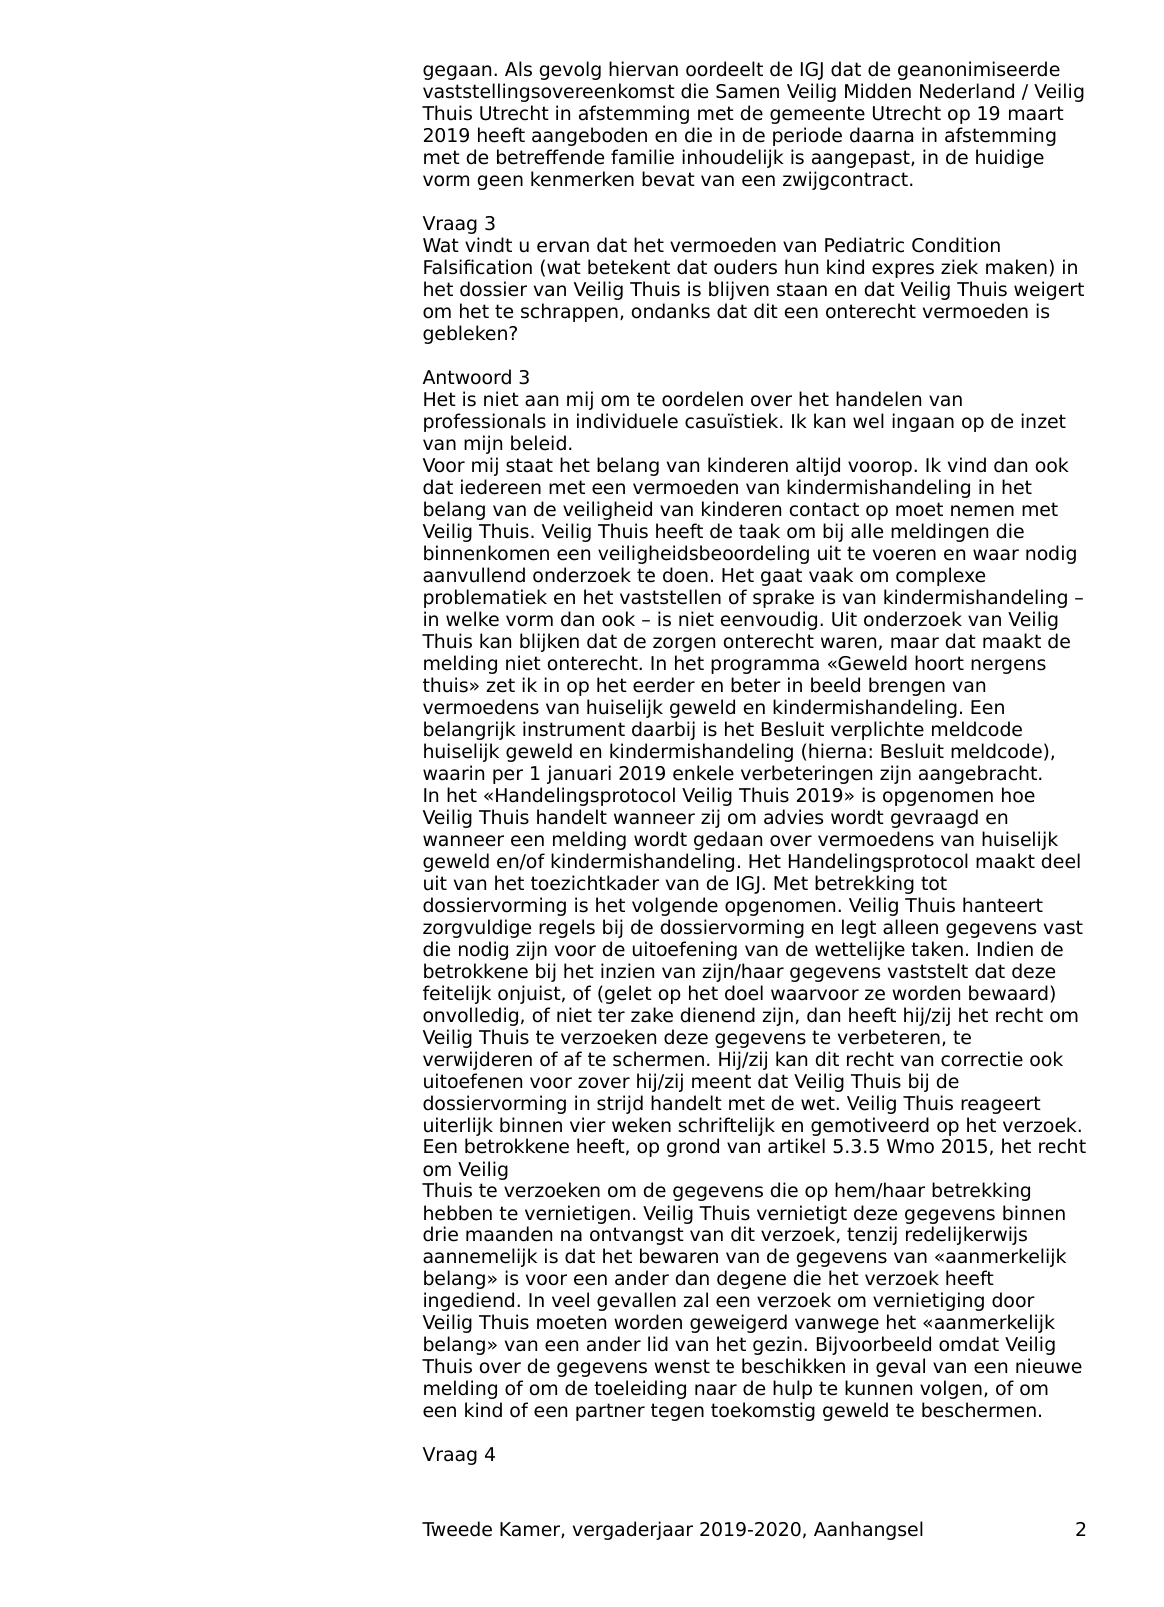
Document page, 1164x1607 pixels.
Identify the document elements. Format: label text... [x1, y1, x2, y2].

text gegaan. Als gevolg hiervan oordeelt de IGJ dat de geanonimiseerde vaststellingsovereenkomst die Samen Veilig Midden Nederland / Veilig Thuis Utrecht in afstemming met de gemeente Utrecht op 19 maart 2019 heeft aangeboden en die in de periode daarna in afstemming met de betreffende familie inhoudelijk is aangepast, in de huidige vorm geen kenmerken bevat van een zwijgcontract. [422, 59, 1087, 191]
text Vraag 4 [422, 1444, 1087, 1466]
text Voor mij staat het belang van kinderen altijd voorop. Ik vind dan ook dat iedereen met een vermoeden van kindermishandeling in het belang van de veiligheid van kinderen contact op moet nemen met Veilig Thuis. Veilig Thuis heeft de taak om bij alle meldingen die binnenkomen een veiligheidsbeoordeling uit te voeren en waar nodig aanvullend onderzoek te doen. Het gaat vaak om complexe problematiek en het vaststellen of sprake is van kindermishandeling – in welke vorm dan ook – is niet eenvoudig. Uit onderzoek van Veilig Thuis kan blijken dat de zorgen onterecht waren, maar dat maakt de melding niet onterecht. In het programma «Geweld hoort nergens thuis» zet ik in op het eerder en beter in beeld brengen van vermoedens van huiselijk geweld en kindermishandeling. Een belangrijk instrument daarbij is het Besluit verplichte meldcode huiselijk geweld en kindermishandeling (hierna: Besluit meldcode), waarin per 1 januari 2019 enkele verbeteringen zijn aangebracht. [422, 455, 1087, 785]
text In het «Handelingsprotocol Veilig Thuis 2019» is opgenomen hoe Veilig Thuis handelt wanneer zij om advies wordt gevraagd en wanneer een melding wordt gedaan over vermoedens van huiselijk geweld en/of kindermishandeling. Het Handelingsprotocol maakt deel uit van het toezichtkader van de IGJ. Met betrekking tot dossiervorming is het volgende opgenomen. Veilig Thuis hanteert zorgvuldige regels bij de dossiervorming en legt alleen gegevens vast die nodig zijn voor de uitoefening van de wettelijke taken. Indien de betrokkene bij het inzien van zijn/haar gegevens vaststelt dat deze feitelijk onjuist, of (gelet op het doel waarvoor ze worden bewaard) onvolledig, of niet ter zake dienend zijn, dan heeft hij/zij het recht om Veilig Thuis te verzoeken deze gegevens te verbeteren, te verwijderen of af te schermen. Hij/zij kan dit recht van correctie ook uitoefenen voor zover hij/zij meent dat Veilig Thuis bij de dossiervorming in strijd handelt met de wet. Veilig Thuis reageert uiterlijk binnen vier weken schriftelijk en gemotiveerd op het verzoek. [422, 785, 1087, 1136]
text Antwoord 3 [422, 367, 1087, 389]
text Vraag 3 [422, 213, 1087, 235]
text Het is niet aan mij om te oordelen over het handelen van professionals in individuele casuïstiek. Ik kan wel ingaan op de inzet van mijn beleid. [422, 389, 1087, 455]
text Thuis te verzoeken om de gegevens die op hem/haar betrekking hebben te vernietigen. Veilig Thuis vernietigt deze gegevens binnen drie maanden na ontvangst van dit verzoek, tenzij redelijkerwijs aannemelijk is dat het bewaren van de gegevens van «aanmerkelijk belang» is voor een ander dan degene die het verzoek heeft ingediend. In veel gevallen zal een verzoek om vernietiging door Veilig Thuis moeten worden geweigerd vanwege het «aanmerkelijk belang» van een ander lid van het gezin. Bijvoorbeeld omdat Veilig Thuis over de gegevens wenst te beschikken in geval van een nieuwe melding of om de toeleiding naar de hulp te kunnen volgen, of om een kind of een partner tegen toekomstig geweld te beschermen. [422, 1180, 1087, 1422]
text Wat vindt u ervan dat het vermoeden van Pediatric Condition Falsification (wat betekent dat ouders hun kind expres ziek maken) in het dossier van Veilig Thuis is blijven staan en dat Veilig Thuis weigert om het te schrappen, ondanks dat dit een onterecht vermoeden is gebleken? [422, 235, 1087, 345]
text Een betrokkene heeft, op grond van artikel 5.3.5 Wmo 2015, het recht om Veilig [422, 1136, 1087, 1180]
